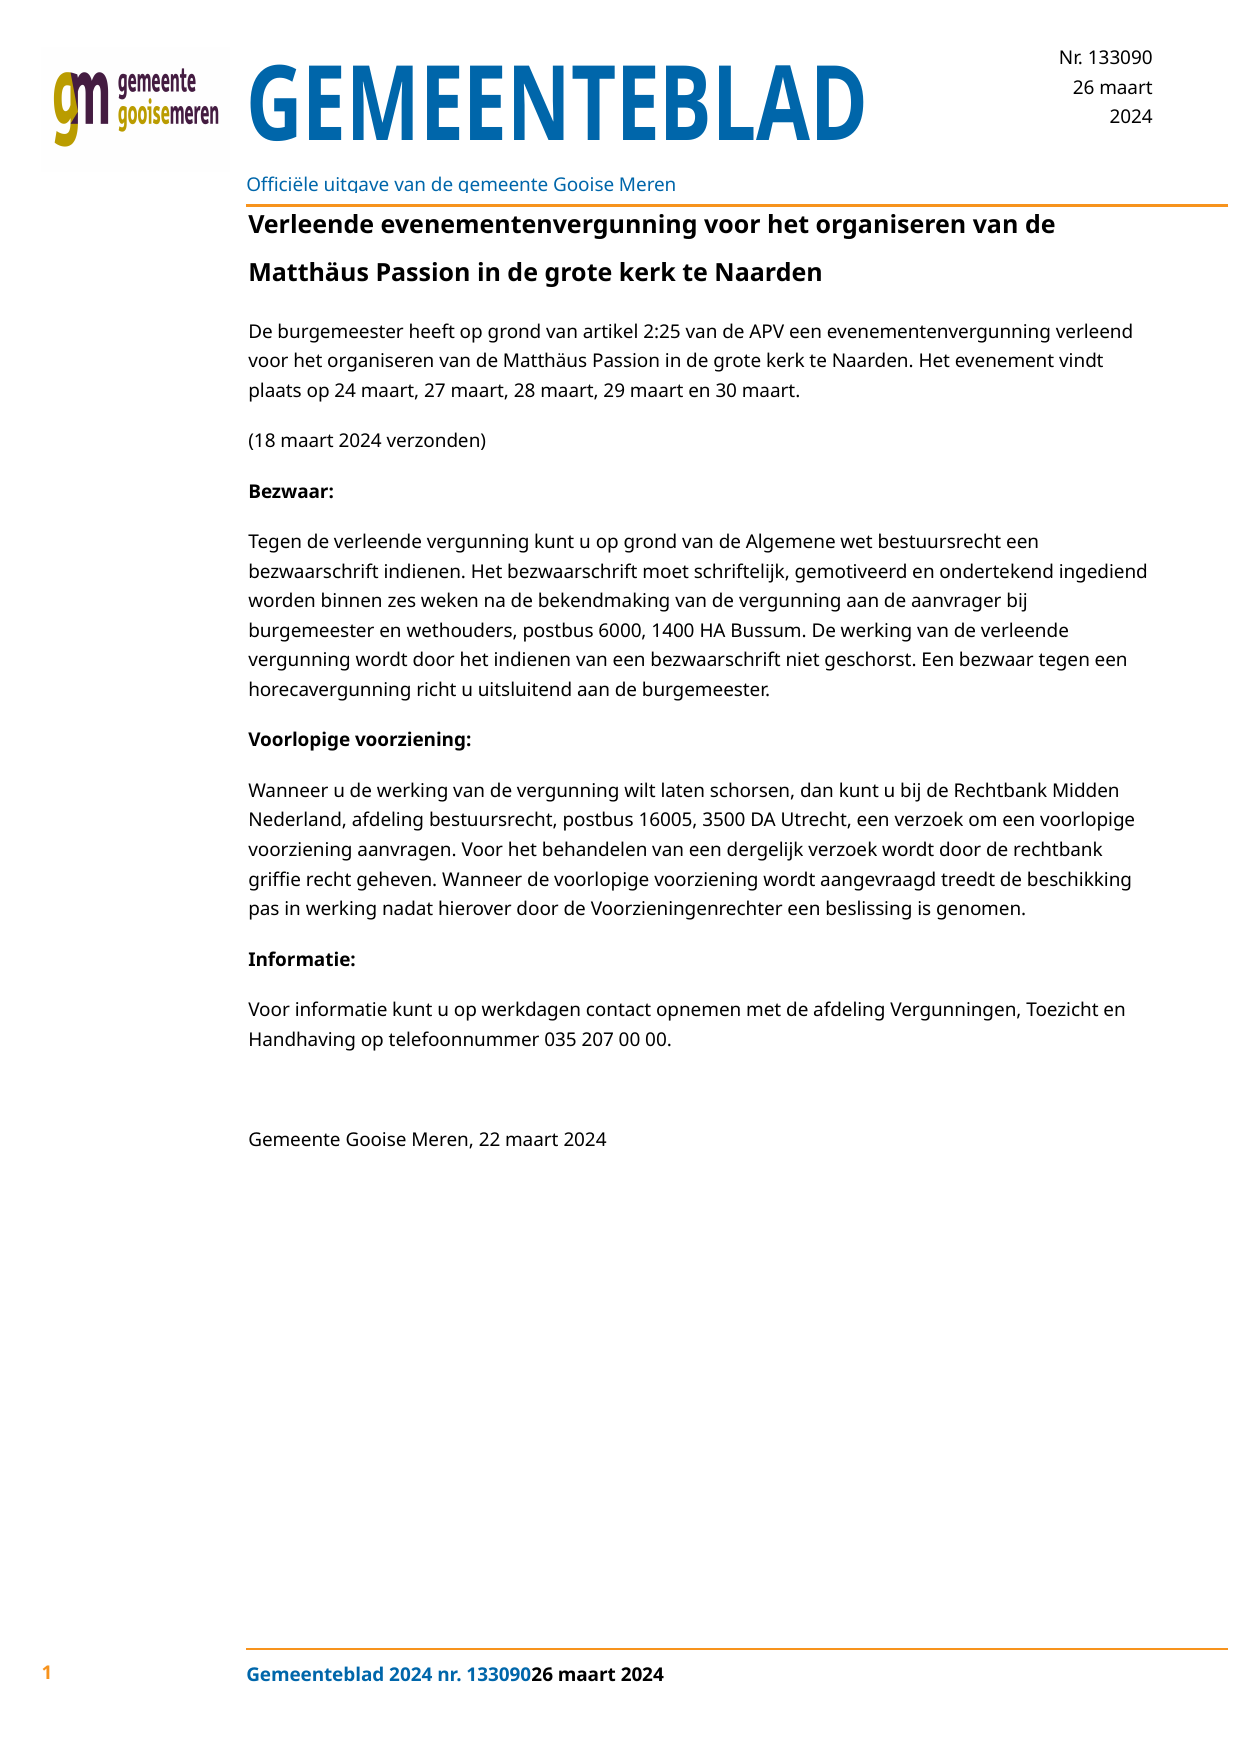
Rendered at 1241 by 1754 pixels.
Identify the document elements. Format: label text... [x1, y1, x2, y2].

text Informatie: [248, 946, 1152, 972]
text Gemeente Gooise Meren, 22 maart 2024 [248, 1127, 1152, 1152]
picture [41, 47, 231, 172]
text Verleende evenementenvergunning voor het organiseren van de Matthäus Passion in de grote kerk te Naarden [248, 207, 1152, 288]
text Voorlopige voorziening: [248, 727, 1152, 752]
text Bezwaar: [248, 478, 1152, 504]
text Voor informatie kunt u op werkdagen contact opnemen met de afdeling Vergunningen, Toezicht en Handhaving op telefoonnummer 035 207 00 00. [248, 996, 1152, 1052]
text (18 maart 2024 verzonden) [248, 427, 1152, 453]
text Wanneer u de werking van de vergunning wilt laten schorsen, dan kunt u bij de Rechtbank Midden Nederland, afdeling bestuursrecht, postbus 16005, 3500 DA Utrecht, een verzoek om een voorlopige voorziening aanvragen. Voor het behandelen van een dergelijk verzoek wordt door de rechtbank griffie recht geheven. Wanneer de voorlopige voorziening wordt aangevraagd treedt de beschikking pas in werking nadat hierover door de Voorzieningenrechter een beslissing is genomen. [248, 777, 1152, 921]
text De burgemeester heeft op grond van artikel 2:25 van de APV een evenementenvergunning verleend voor het organiseren van de Matthäus Passion in de grote kerk te Naarden. Het evenement vindt plaats op 24 maart, 27 maart, 28 maart, 29 maart en 30 maart. [248, 318, 1152, 403]
text Tegen de verleende vergunning kunt u op grond van de Algemene wet bestuursrecht een bezwaarschrift indienen. Het bezwaarschrift moet schriftelijk, gemotiveerd en ondertekend ingediend worden binnen zes weken na de bekendmaking van de vergunning aan de aanvrager bij burgemeester en wethouders, postbus 6000, 1400 HA Bussum. De werking van de verleende vergunning wordt door het indienen van een bezwaarschrift niet geschorst. Een bezwaar tegen een horecavergunning richt u uitsluitend aan de burgemeester. [248, 528, 1152, 702]
